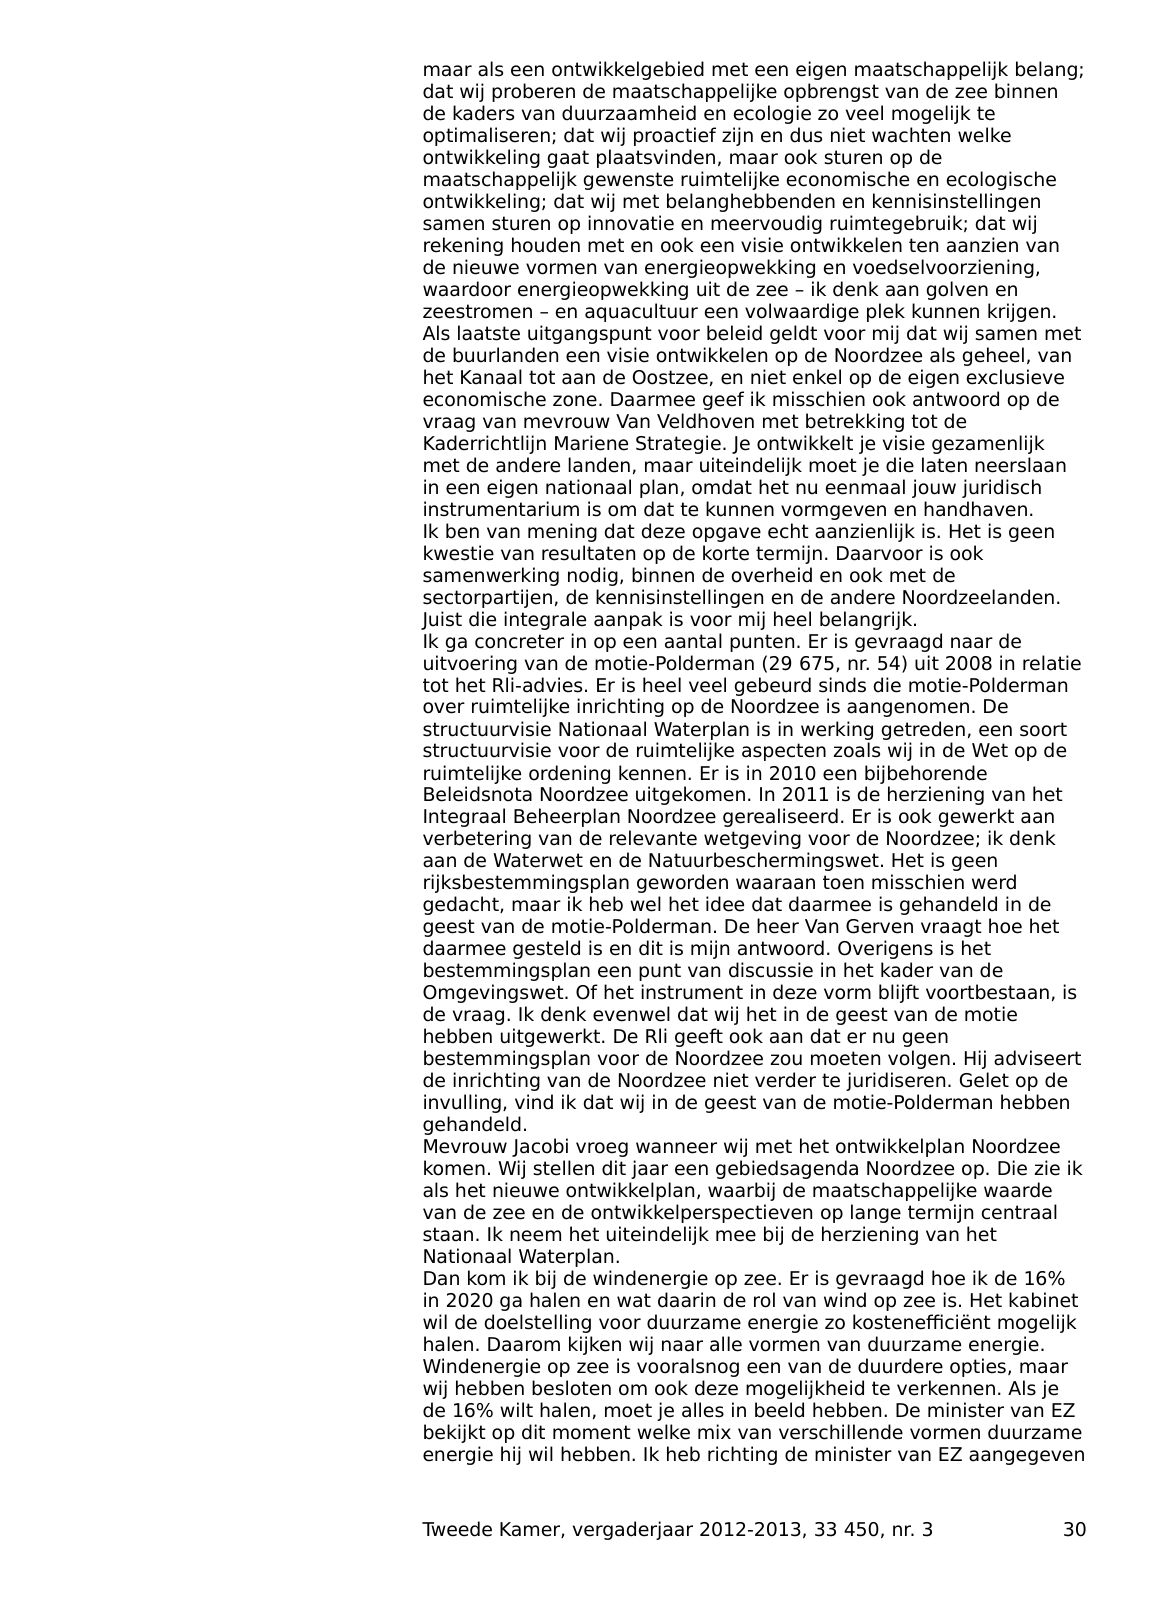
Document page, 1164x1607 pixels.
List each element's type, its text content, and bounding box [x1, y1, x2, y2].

text Dan kom ik bij de windenergie op zee. Er is gevraagd hoe ik de 16% in 2020 ga halen en wat daarin de rol van wind op zee is. Het kabinet wil de doelstelling voor duurzame energie zo kostenefficiënt mogelijk halen. Daarom kijken wij naar alle vormen van duurzame energie. Windenergie op zee is vooralsnog een van de duurdere opties, maar wij hebben besloten om ook deze mogelijkheid te verkennen. Als je de 16% wilt halen, moet je alles in beeld hebben. De minister van EZ bekijkt op dit moment welke mix van verschillende vormen duurzame energie hij wil hebben. Ik heb richting de minister van EZ aangegeven [422, 1268, 1087, 1466]
text Ik ben van mening dat deze opgave echt aanzienlijk is. Het is geen kwestie van resultaten op de korte termijn. Daarvoor is ook samenwerking nodig, binnen de overheid en ook met de sectorpartijen, de kennisinstellingen en de andere Noordzeelanden. Juist die integrale aanpak is voor mij heel belangrijk. [422, 521, 1087, 631]
text Ik ga concreter in op een aantal punten. Er is gevraagd naar de uitvoering van de motie-Polderman (29 675, nr. 54) uit 2008 in relatie tot het Rli-advies. Er is heel veel gebeurd sinds die motie-Polderman over ruimtelijke inrichting op de Noordzee is aangenomen. De structuurvisie Nationaal Waterplan is in werking getreden, een soort structuurvisie voor de ruimtelijke aspecten zoals wij in de Wet op de ruimtelijke ordening kennen. Er is in 2010 een bijbehorende Beleidsnota Noordzee uitgekomen. In 2011 is de herziening van het Integraal Beheerplan Noordzee gerealiseerd. Er is ook gewerkt aan verbetering van de relevante wetgeving voor de Noordzee; ik denk aan de Waterwet en de Natuurbeschermingswet. Het is geen rijksbestemmingsplan geworden waaraan toen misschien werd gedacht, maar ik heb wel het idee dat daarmee is gehandeld in de geest van de motie-Polderman. De heer Van Gerven vraagt hoe het daarmee gesteld is en dit is mijn antwoord. Overigens is het bestemmingsplan een punt van discussie in het kader van de Omgevingswet. Of het instrument in deze vorm blijft voortbestaan, is de vraag. Ik denk evenwel dat wij het in de geest van de motie hebben uitgewerkt. De Rli geeft ook aan dat er nu geen bestemmingsplan voor de Noordzee zou moeten volgen. Hij adviseert de inrichting van de Noordzee niet verder te juridiseren. Gelet op de invulling, vind ik dat wij in de geest van de motie-Polderman hebben gehandeld. [422, 631, 1087, 1136]
text maar als een ontwikkelgebied met een eigen maatschappelijk belang; dat wij proberen de maatschappelijke opbrengst van de zee binnen de kaders van duurzaamheid en ecologie zo veel mogelijk te optimaliseren; dat wij proactief zijn en dus niet wachten welke ontwikkeling gaat plaatsvinden, maar ook sturen op de maatschappelijk gewenste ruimtelijke economische en ecologische ontwikkeling; dat wij met belanghebbenden en kennisinstellingen samen sturen op innovatie en meervoudig ruimtegebruik; dat wij rekening houden met en ook een visie ontwikkelen ten aanzien van de nieuwe vormen van energieopwekking en voedselvoorziening, waardoor energieopwekking uit de zee – ik denk aan golven en zeestromen – en aquacultuur een volwaardige plek kunnen krijgen. Als laatste uitgangspunt voor beleid geldt voor mij dat wij samen met de buurlanden een visie ontwikkelen op de Noordzee als geheel, van het Kanaal tot aan de Oostzee, en niet enkel op de eigen exclusieve economische zone. Daarmee geef ik misschien ook antwoord op de vraag van mevrouw Van Veldhoven met betrekking tot de Kaderrichtlijn Mariene Strategie. Je ontwikkelt je visie gezamenlijk met de andere landen, maar uiteindelijk moet je die laten neerslaan in een eigen nationaal plan, omdat het nu eenmaal jouw juridisch instrumentarium is om dat te kunnen vormgeven en handhaven. [422, 59, 1087, 521]
text Mevrouw Jacobi vroeg wanneer wij met het ontwikkelplan Noordzee komen. Wij stellen dit jaar een gebiedsagenda Noordzee op. Die zie ik als het nieuwe ontwikkelplan, waarbij de maatschappelijke waarde van de zee en de ontwikkelperspectieven op lange termijn centraal staan. Ik neem het uiteindelijk mee bij de herziening van het Nationaal Waterplan. [422, 1136, 1087, 1268]
